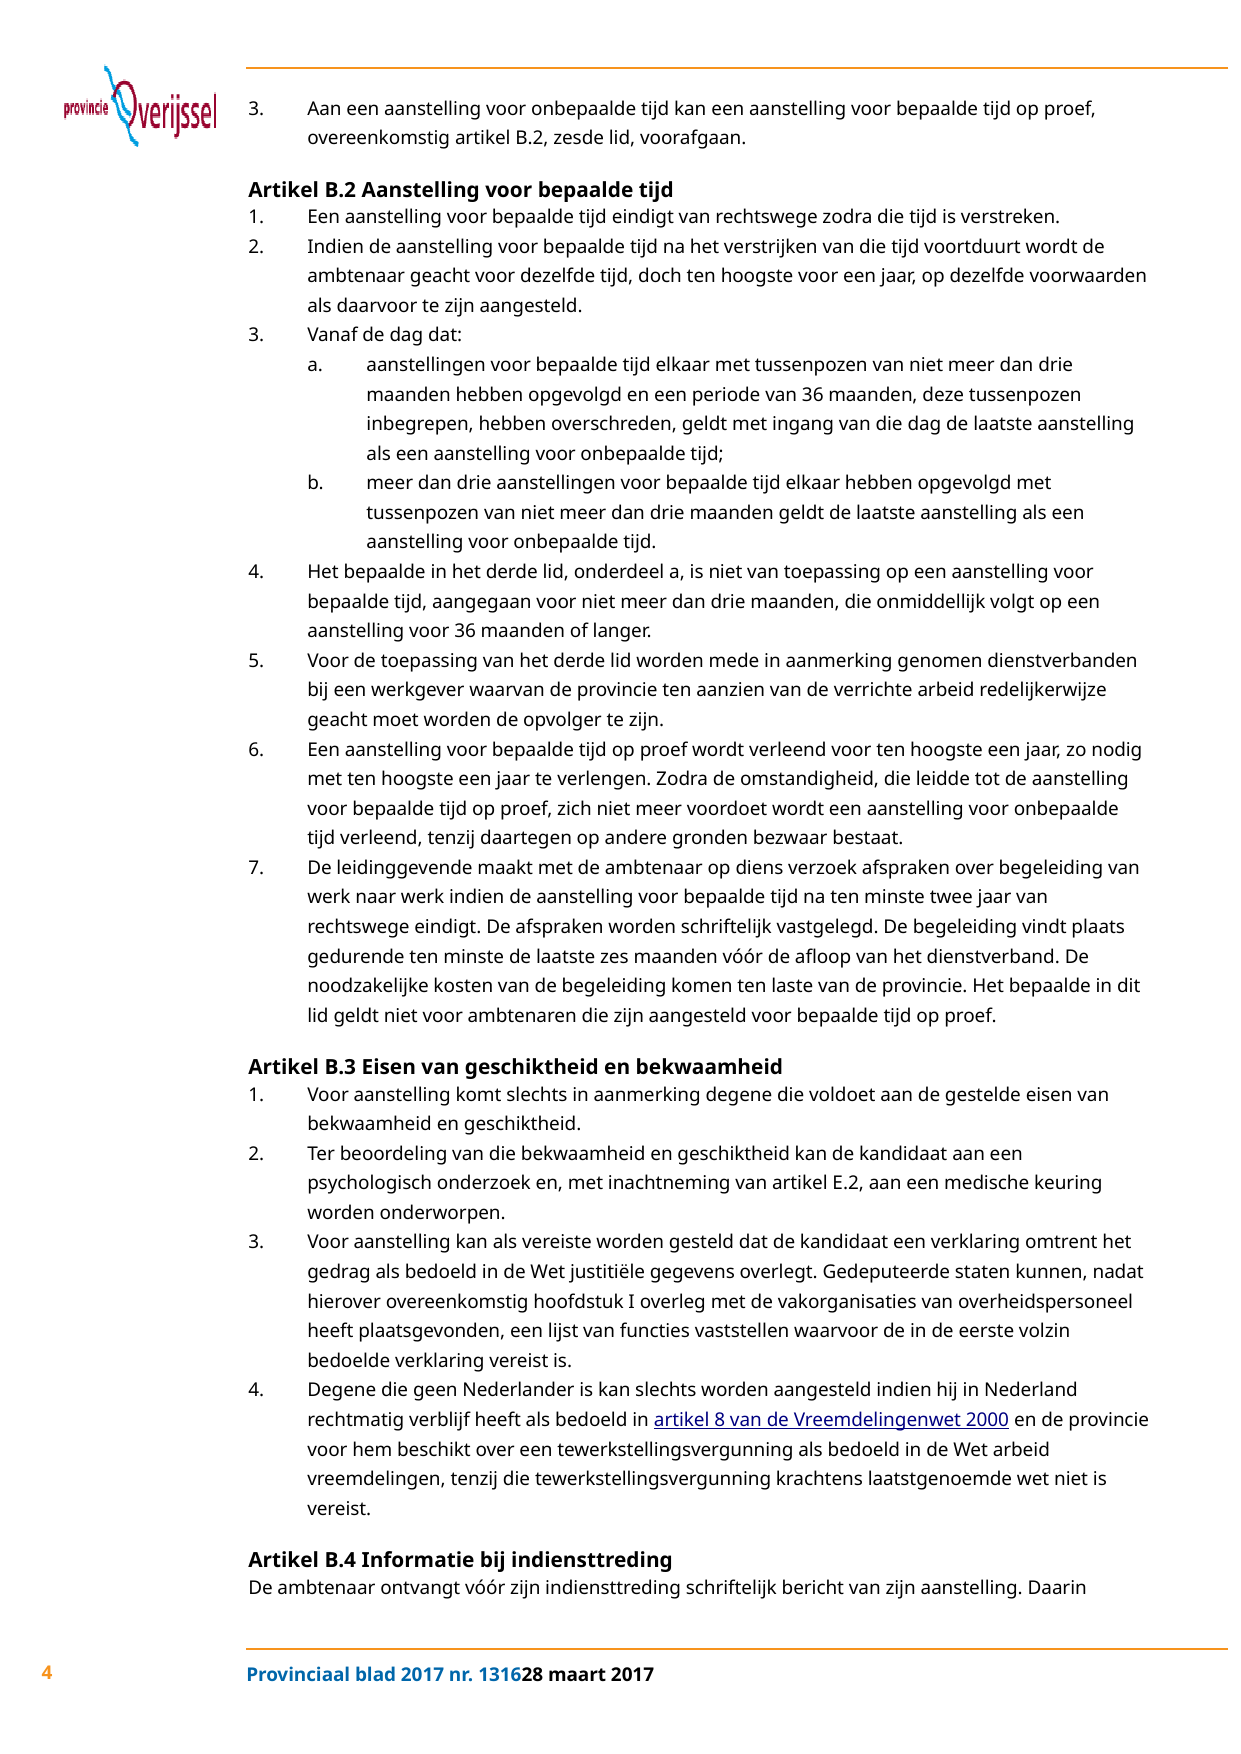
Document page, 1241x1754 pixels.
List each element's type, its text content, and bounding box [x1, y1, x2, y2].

text De ambtenaar ontvangt vóór zijn indiensttreding schriftelijk bericht van zijn aanstelling. Daarin [248, 1574, 1152, 1599]
list Aan een aanstelling voor onbepaalde tijd kan een aanstelling voor bepaalde tijd op proef, overeenkomstig artikel B.2, zesde lid, voorafgaan. [248, 95, 1152, 150]
text Artikel B.2 Aanstelling voor bepaalde tijd [248, 175, 1152, 203]
list Een aanstelling voor bepaalde tijd op proef wordt verleend voor ten hoogste een jaar, zo nodig met ten hoogste een jaar te verlengen. Zodra de omstandigheid, die leidde tot de aanstelling voor bepaalde tijd op proef, zich niet meer voordoet wordt een aanstelling voor onbepaalde tijd verleend, tenzij daartegen op andere gronden bezwaar bestaat. [248, 736, 1152, 850]
list Indien de aanstelling voor bepaalde tijd na het verstrijken van die tijd voortduurt wordt de ambtenaar geacht voor dezelfde tijd, doch ten hoogste voor een jaar, op dezelfde voorwaarden als daarvoor te zijn aangesteld. [248, 233, 1152, 318]
list Ter beoordeling van die bekwaamheid en geschiktheid kan de kandidaat aan een psychologisch onderzoek en, met inachtneming van artikel E.2, aan een medische keuring worden onderworpen. [248, 1140, 1152, 1225]
list Een aanstelling voor bepaalde tijd eindigt van rechtswege zodra die tijd is verstreken. [248, 203, 1152, 229]
list aanstellingen voor bepaalde tijd elkaar met tussenpozen van niet meer dan drie maanden hebben opgevolgd en een periode van 36 maanden, deze tussenpozen inbegrepen, hebben overschreden, geldt met ingang van die dag de laatste aanstelling als een aanstelling voor onbepaalde tijd; [307, 351, 1152, 466]
list Voor de toepassing van het derde lid worden mede in aanmerking genomen dienstverbanden bij een werkgever waarvan de provincie ten aanzien van de verrichte arbeid redelijkerwijze geacht moet worden de opvolger te zijn. [248, 647, 1152, 732]
list De leidinggevende maakt met de ambtenaar op diens verzoek afspraken over begeleiding van werk naar werk indien de aanstelling voor bepaalde tijd na ten minste twee jaar van rechtswege eindigt. De afspraken worden schriftelijk vastgelegd. De begeleiding vindt plaats gedurende ten minste de laatste zes maanden vóór de afloop van het dienstverband. De noodzakelijke kosten van de begeleiding komen ten laste van de provincie. Het bepaalde in dit lid geldt niet voor ambtenaren die zijn aangesteld voor bepaalde tijd op proef. [248, 854, 1152, 1028]
list Degene die geen Nederlander is kan slechts worden aangesteld indien hij in Nederland rechtmatig verblijf heeft als bedoeld in artikel 8 van de Vreemdelingenwet 2000 en de provincie voor hem beschikt over een tewerkstellingsvergunning als bedoeld in de Wet arbeid vreemdelingen, tenzij die tewerkstellingsvergunning krachtens laatstgenoemde wet niet is vereist. [248, 1377, 1152, 1521]
text Artikel B.4 Informatie bij indiensttreding [248, 1545, 1152, 1574]
list Het bepaalde in het derde lid, onderdeel a, is niet van toepassing op een aanstelling voor bepaalde tijd, aangegaan voor niet meer dan drie maanden, die onmiddellijk volgt op een aanstelling voor 36 maanden of langer. [248, 558, 1152, 643]
picture [41, 47, 231, 172]
list Voor aanstelling komt slechts in aanmerking degene die voldoet aan de gestelde eisen van bekwaamheid en geschiktheid. [248, 1081, 1152, 1136]
list meer dan drie aanstellingen voor bepaalde tijd elkaar hebben opgevolgd met tussenpozen van niet meer dan drie maanden geldt de laatste aanstelling als een aanstelling voor onbepaalde tijd. [307, 469, 1152, 554]
list Vanaf de dag dat: [248, 322, 1152, 347]
list Voor aanstelling kan als vereiste worden gesteld dat de kandidaat een verklaring omtrent het gedrag als bedoeld in de Wet justitiële gegevens overlegt. Gedeputeerde staten kunnen, nadat hierover overeenkomstig hoofdstuk I overleg met de vakorganisaties van overheidspersoneel heeft plaatsgevonden, een lijst van functies vaststellen waarvoor de in de eerste volzin bedoelde verklaring vereist is. [248, 1229, 1152, 1373]
text Artikel B.3 Eisen van geschiktheid en bekwaamheid [248, 1052, 1152, 1081]
